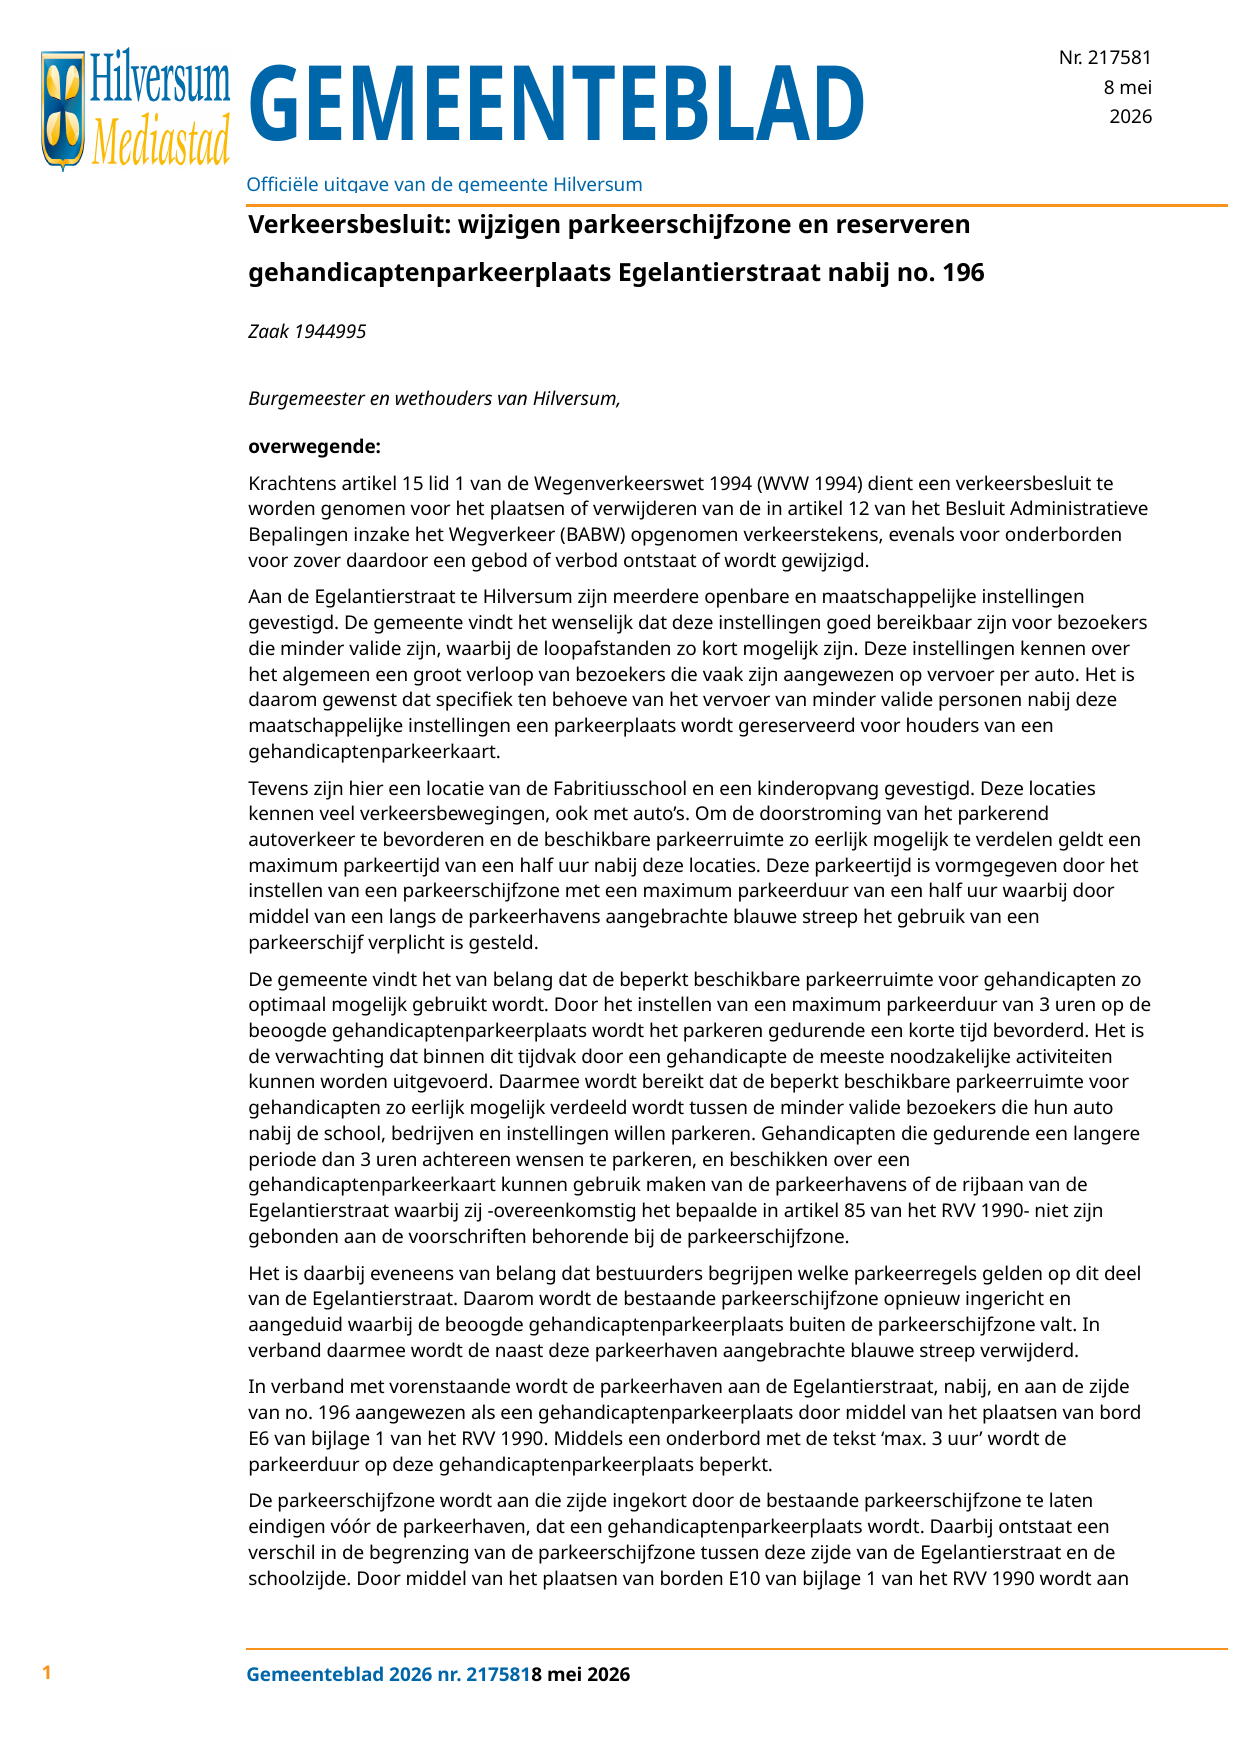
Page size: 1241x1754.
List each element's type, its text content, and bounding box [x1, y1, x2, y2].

text Krachtens artikel 15 lid 1 van de Wegenverkeerswet 1994 (WVW 1994) dient een verkeersbesluit te worden genomen voor het plaatsen of verwijderen van de in artikel 12 van het Besluit Administratieve Bepalingen inzake het Wegverkeer (BABW) opgenomen verkeerstekens, evenals voor onderborden voor zover daardoor een gebod of verbod ontstaat of wordt gewijzigd. [248, 470, 1152, 573]
text Aan de Egelantierstraat te Hilversum zijn meerdere openbare en maatschappelijke instellingen gevestigd. De gemeente vindt het wenselijk dat deze instellingen goed bereikbaar zijn voor bezoekers die minder valide zijn, waarbij de loopafstanden zo kort mogelijk zijn. Deze instellingen kennen over het algemeen een groot verloop van bezoekers die vaak zijn aangewezen op vervoer per auto. Het is daarom gewenst dat specifiek ten behoeve van het vervoer van minder valide personen nabij deze maatschappelijke instellingen een parkeerplaats wordt gereserveerd voor houders van een gehandicaptenparkeerkaart. [248, 584, 1152, 764]
text Verkeersbesluit: wijzigen parkeerschijfzone en reserveren gehandicaptenparkeerplaats Egelantierstraat nabij no. 196 [248, 207, 1152, 288]
text In verband met vorenstaande wordt de parkeerhaven aan de Egelantierstraat, nabij, en aan de zijde van no. 196 aangewezen als een gehandicaptenparkeerplaats door middel van het plaatsen van bord E6 van bijlage 1 van het RVV 1990. Middels een onderbord met de tekst ‘max. 3 uur’ wordt de parkeerduur op deze gehandicaptenparkeerplaats beperkt. [248, 1374, 1152, 1477]
text Tevens zijn hier een locatie van de Fabritiusschool en een kinderopvang gevestigd. Deze locaties kennen veel verkeersbewegingen, ook met auto’s. Om de doorstroming van het parkerend autoverkeer te bevorderen en de beschikbare parkeerruimte zo eerlijk mogelijk te verdelen geldt een maximum parkeertijd van een half uur nabij deze locaties. Deze parkeertijd is vormgegeven door het instellen van een parkeerschijfzone met een maximum parkeerduur van een half uur waarbij door middel van een langs de parkeerhavens aangebrachte blauwe streep het gebruik van een parkeerschijf verplicht is gesteld. [248, 775, 1152, 955]
text overwegende: [248, 433, 1152, 459]
text De gemeente vindt het van belang dat de beperkt beschikbare parkeerruimte voor gehandicapten zo optimaal mogelijk gebruikt wordt. Door het instellen van een maximum parkeerduur van 3 uren op de beoogde gehandicaptenparkeerplaats wordt het parkeren gedurende een korte tijd bevorderd. Het is de verwachting dat binnen dit tijdvak door een gehandicapte de meeste noodzakelijke activiteiten kunnen worden uitgevoerd. Daarmee wordt bereikt dat de beperkt beschikbare parkeerruimte voor gehandicapten zo eerlijk mogelijk verdeeld wordt tussen de minder valide bezoekers die hun auto nabij de school, bedrijven en instellingen willen parkeren. Gehandicapten die gedurende een langere periode dan 3 uren achtereen wensen te parkeren, en beschikken over een gehandicaptenparkeerkaart kunnen gebruik maken van de parkeerhavens of de rijbaan van de Egelantierstraat waarbij zij -overeenkomstig het bepaalde in artikel 85 van het RVV 1990- niet zijn gebonden aan de voorschriften behorende bij de parkeerschijfzone. [248, 966, 1152, 1249]
text Burgemeester en wethouders van Hilversum, [248, 386, 1152, 411]
text De parkeerschijfzone wordt aan die zijde ingekort door de bestaande parkeerschijfzone te laten eindigen vóór de parkeerhaven, dat een gehandicaptenparkeerplaats wordt. Daarbij ontstaat een verschil in de begrenzing van de parkeerschijfzone tussen deze zijde van de Egelantierstraat en de schoolzijde. Door middel van het plaatsen van borden E10 van bijlage 1 van het RVV 1990 wordt aan [248, 1487, 1152, 1590]
picture [41, 47, 231, 172]
text Het is daarbij eveneens van belang dat bestuurders begrijpen welke parkeerregels gelden op dit deel van de Egelantierstraat. Daarom wordt de bestaande parkeerschijfzone opnieuw ingericht en aangeduid waarbij de beoogde gehandicaptenparkeerplaats buiten de parkeerschijfzone valt. In verband daarmee wordt de naast deze parkeerhaven aangebrachte blauwe streep verwijderd. [248, 1260, 1152, 1363]
text Zaak 1944995 [248, 318, 1152, 344]
